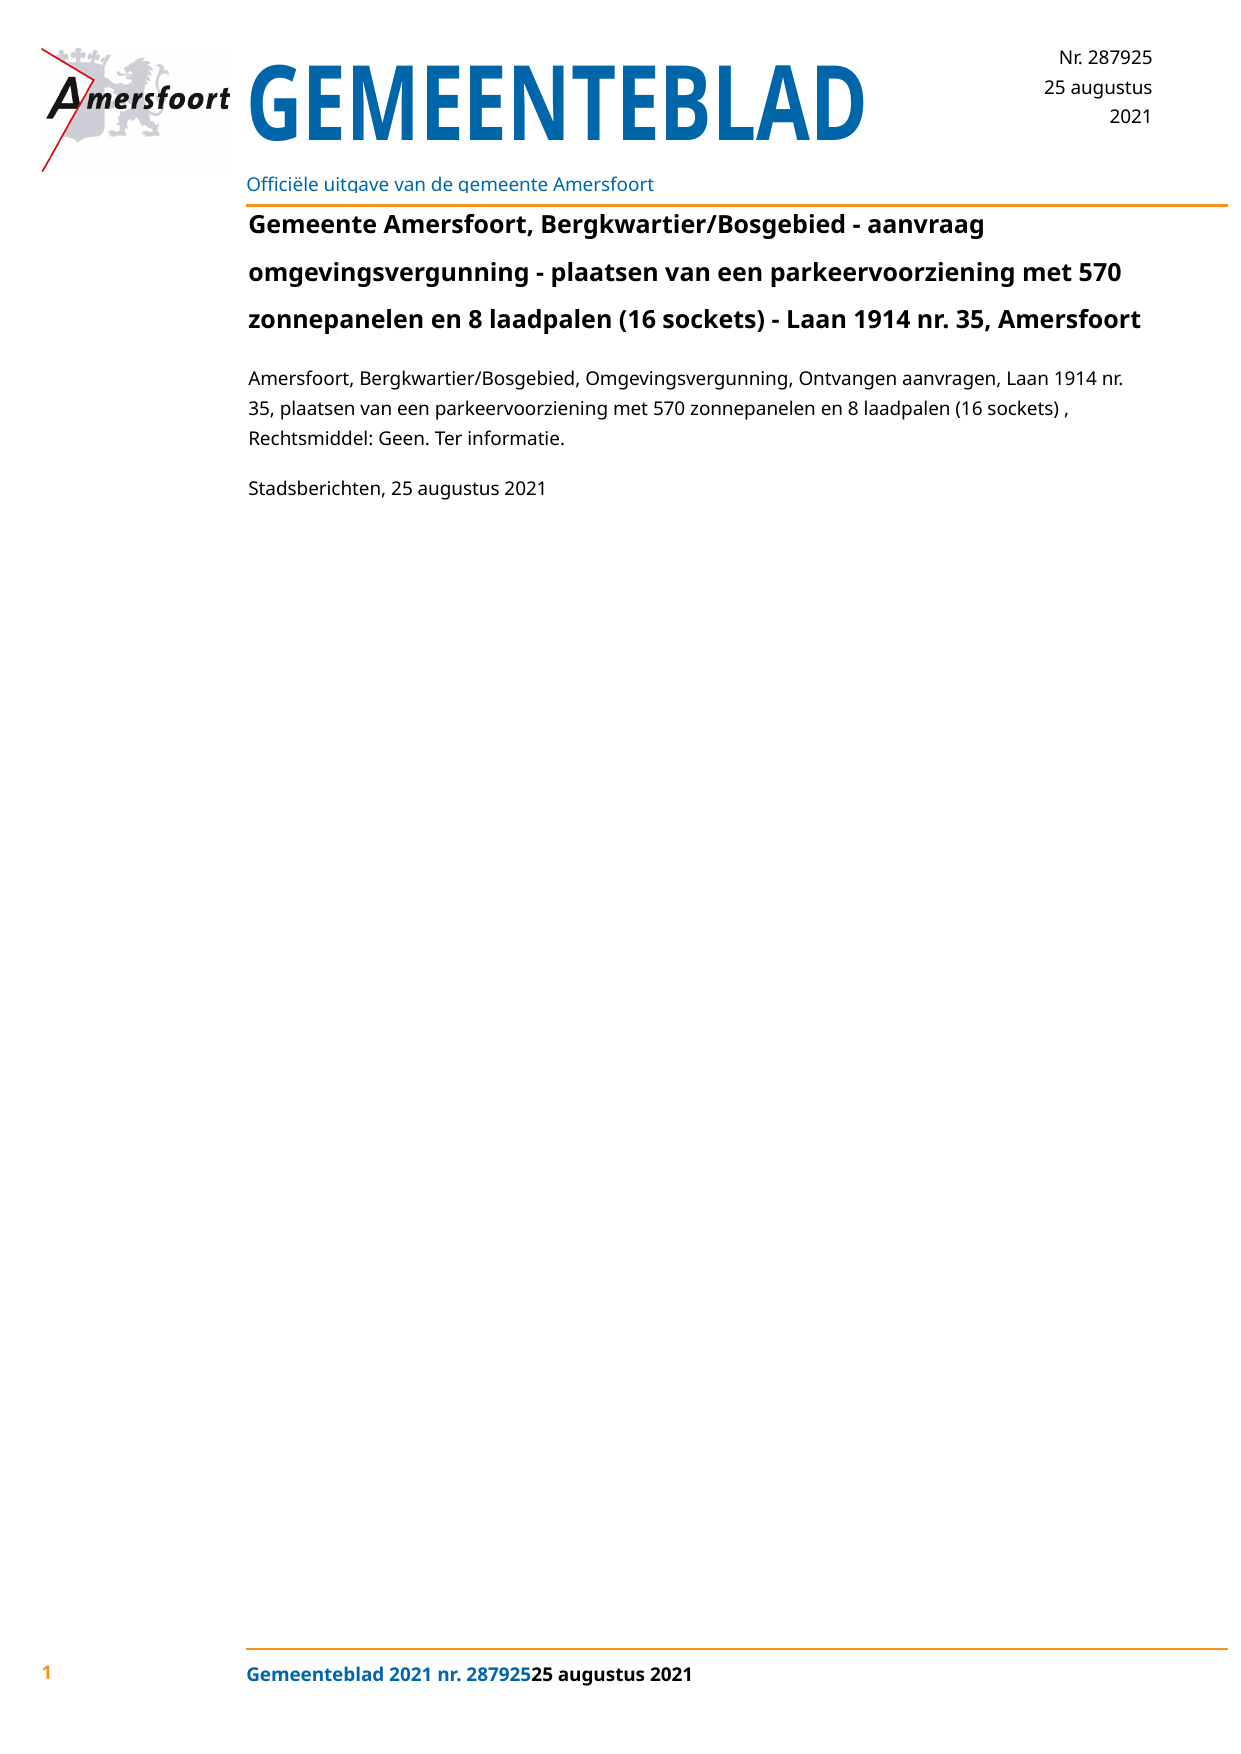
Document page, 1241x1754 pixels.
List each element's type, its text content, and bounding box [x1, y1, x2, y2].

text Stadsberichten, 25 augustus 2021 [248, 475, 1152, 501]
picture [41, 47, 231, 172]
text Amersfoort, Bergkwartier/Bosgebied, Omgevingsvergunning, Ontvangen aanvragen, Laan 1914 nr. 35, plaatsen van een parkeervoorziening met 570 zonnepanelen en 8 laadpalen (16 sockets) , Rechtsmiddel: Geen. Ter informatie. [248, 366, 1152, 450]
text Gemeente Amersfoort, Bergkwartier/Bosgebied - aanvraag omgevingsvergunning - plaatsen van een parkeervoorziening met 570 zonnepanelen en 8 laadpalen (16 sockets) - Laan 1914 nr. 35, Amersfoort [248, 207, 1152, 336]
